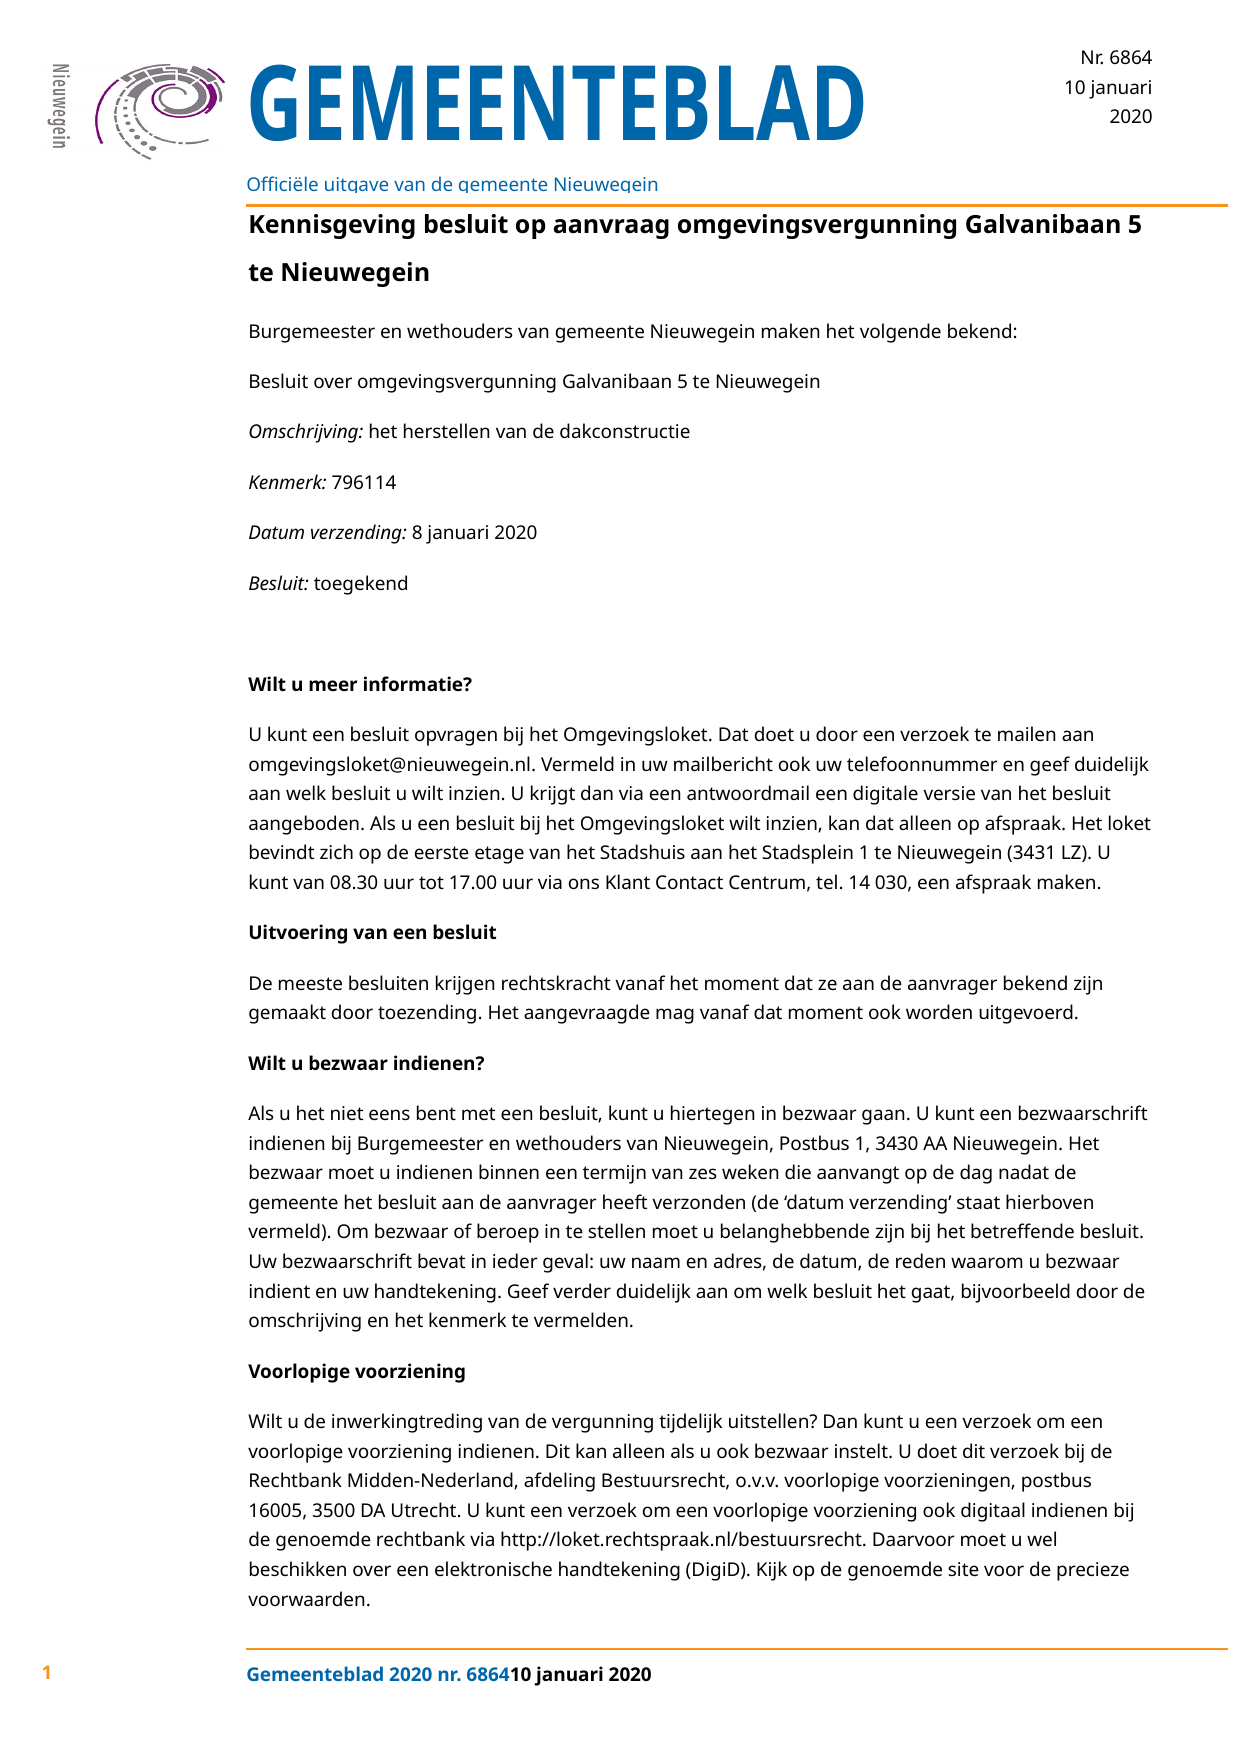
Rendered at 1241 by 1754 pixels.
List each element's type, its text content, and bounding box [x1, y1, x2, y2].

text Wilt u meer informatie? [248, 671, 1152, 697]
text Voorlopige voorziening [248, 1358, 1152, 1384]
text Kennisgeving besluit op aanvraag omgevingsvergunning Galvanibaan 5 te Nieuwegein [248, 207, 1152, 288]
text U kunt een besluit opvragen bij het Omgevingsloket. Dat doet u door een verzoek te mailen aan omgevingsloket@nieuwegein.nl. Vermeld in uw mailbericht ook uw telefoonnummer en geef duidelijk aan welk besluit u wilt inzien. U krijgt dan via een antwoordmail een digitale versie van het besluit aangeboden. Als u een besluit bij het Omgevingsloket wilt inzien, kan dat alleen op afspraak. Het loket bevindt zich op de eerste etage van het Stadshuis aan het Stadsplein 1 te Nieuwegein (3431 LZ). U kunt van 08.30 uur tot 17.00 uur via ons Klant Contact Centrum, tel. 14 030, een afspraak maken. [248, 721, 1152, 895]
text De meeste besluiten krijgen rechtskracht vanaf het moment dat ze aan de aanvrager bekend zijn gemaakt door toezending. Het aangevraagde mag vanaf dat moment ook worden uitgevoerd. [248, 970, 1152, 1025]
text Wilt u de inwerkingtreding van de vergunning tijdelijk uitstellen? Dan kunt u een verzoek om een voorlopige voorziening indienen. Dit kan alleen als u ook bezwaar instelt. U doet dit verzoek bij de Rechtbank Midden-Nederland, afdeling Bestuursrecht, o.v.v. voorlopige voorzieningen, postbus 16005, 3500 DA Utrecht. U kunt een verzoek om een voorlopige voorziening ook digitaal indienen bij de genoemde rechtbank via http://loket.rechtspraak.nl/bestuursrecht. Daarvoor moet u wel beschikken over een elektronische handtekening (DigiD). Kijk op de genoemde site voor de precieze voorwaarden. [248, 1408, 1152, 1612]
text Omschrijving: het herstellen van de dakconstructie [248, 419, 1152, 444]
text Datum verzending: 8 januari 2020 [248, 519, 1152, 545]
text Besluit over omgevingsvergunning Galvanibaan 5 te Nieuwegein [248, 368, 1152, 394]
text Wilt u bezwaar indienen? [248, 1050, 1152, 1076]
picture [41, 47, 231, 172]
text Burgemeester en wethouders van gemeente Nieuwegein maken het volgende bekend: [248, 318, 1152, 344]
text Kenmerk: 796114 [248, 469, 1152, 495]
text Uitvoering van een besluit [248, 919, 1152, 945]
text Als u het niet eens bent met een besluit, kunt u hiertegen in bezwaar gaan. U kunt een bezwaarschrift indienen bij Burgemeester en wethouders van Nieuwegein, Postbus 1, 3430 AA Nieuwegein. Het bezwaar moet u indienen binnen een termijn van zes weken die aanvangt op de dag nadat de gemeente het besluit aan de aanvrager heeft verzonden (de ‘datum verzending’ staat hierboven vermeld). Om bezwaar of beroep in te stellen moet u belanghebbende zijn bij het betreffende besluit. Uw bezwaarschrift bevat in ieder geval: uw naam en adres, de datum, de reden waarom u bezwaar indient en uw handtekening. Geef verder duidelijk aan om welk besluit het gaat, bijvoorbeeld door de omschrijving en het kenmerk te vermelden. [248, 1100, 1152, 1333]
text Besluit: toegekend [248, 570, 1152, 596]
